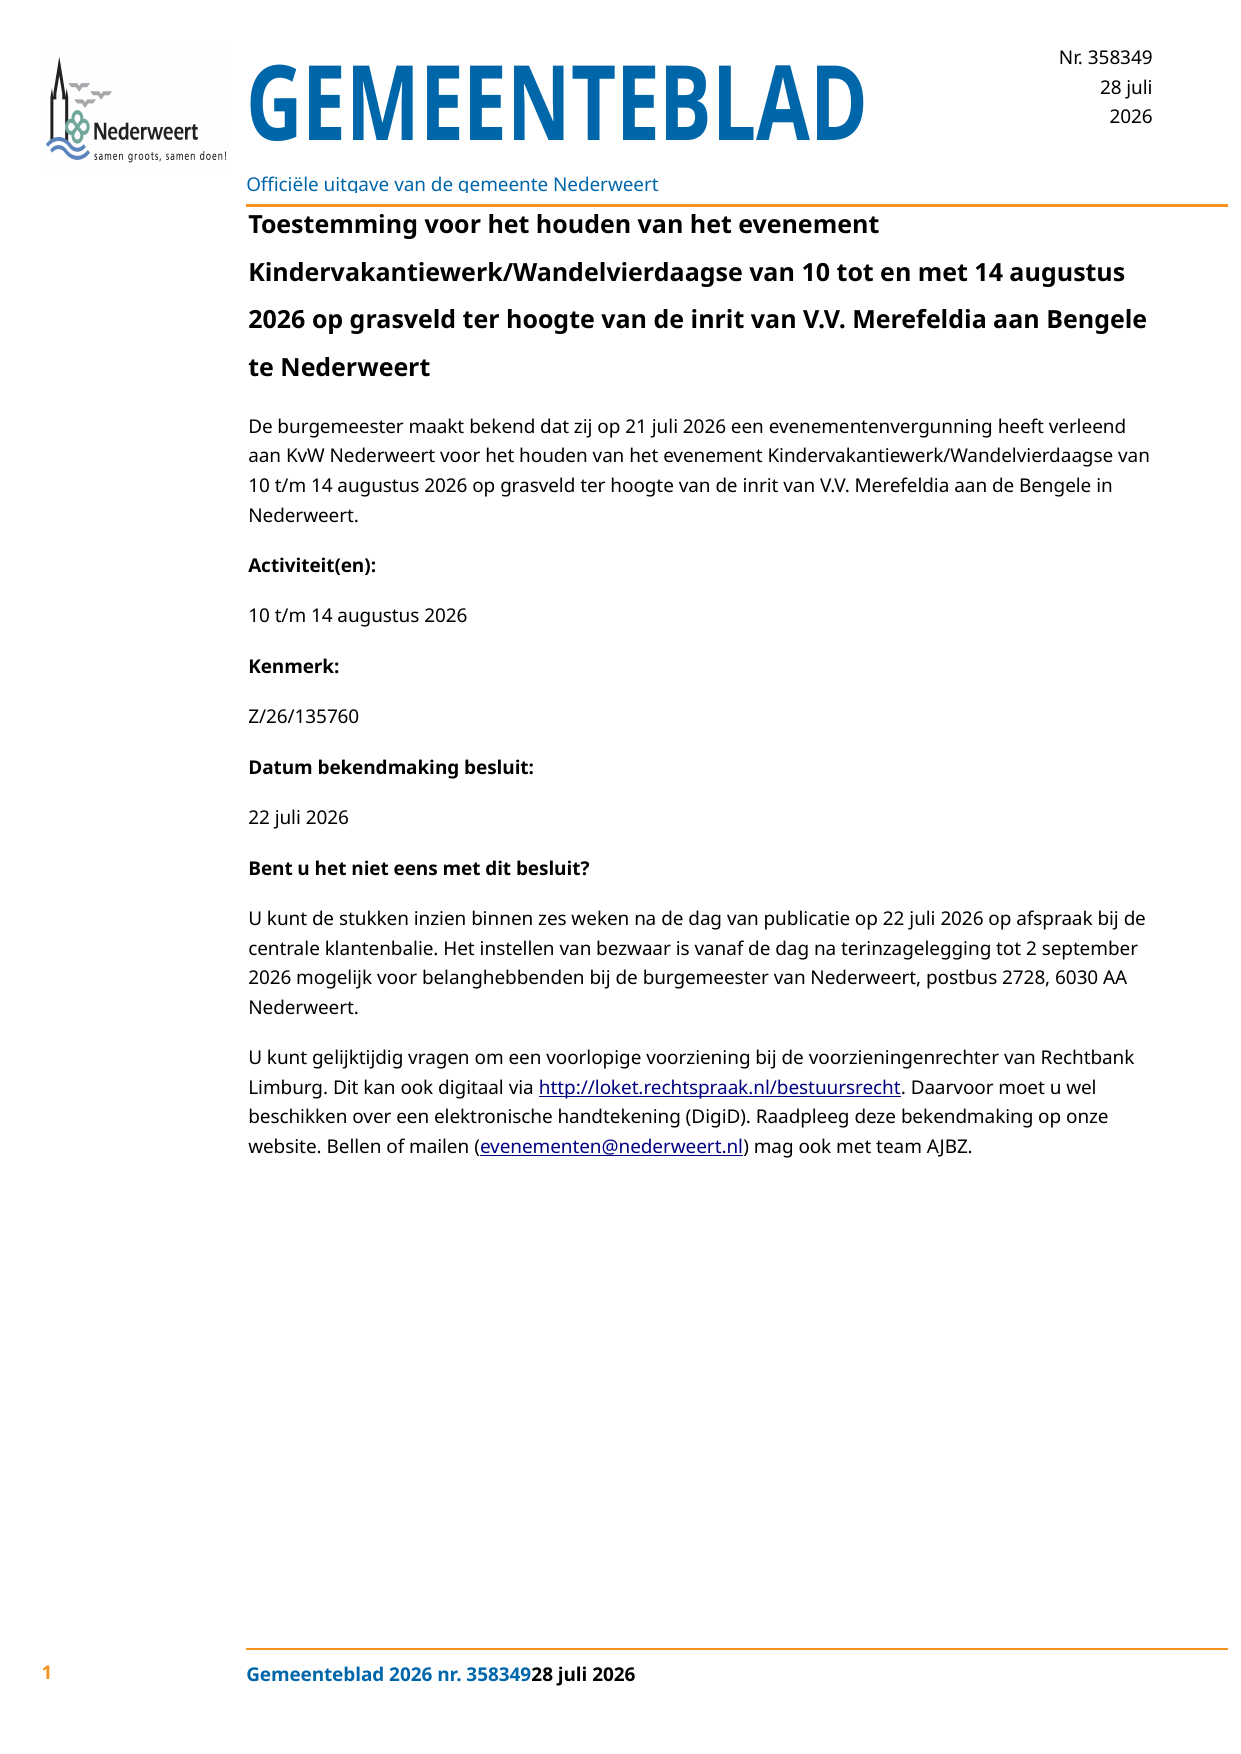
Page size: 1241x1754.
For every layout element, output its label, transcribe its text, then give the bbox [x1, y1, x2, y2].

text Toestemming voor het houden van het evenement Kindervakantiewerk/Wandelvierdaagse van 10 tot en met 14 augustus 2026 op grasveld ter hoogte van de inrit van V.V. Merefeldia aan Bengele te Nederweert [248, 207, 1152, 384]
picture [41, 47, 231, 172]
text U kunt gelijktijdig vragen om een voorlopige voorziening bij de voorzieningenrechter van Rechtbank Limburg. Dit kan ook digitaal via http://loket.rechtspraak.nl/bestuursrecht. Daarvoor moet u wel beschikken over een elektronische handtekening (DigiD). Raadpleeg deze bekendmaking op onze website. Bellen of mailen (evenementen@nederweert.nl) mag ook met team AJBZ. [248, 1044, 1152, 1159]
text U kunt de stukken inzien binnen zes weken na de dag van publicatie op 22 juli 2026 op afspraak bij de centrale klantenbalie. Het instellen van bezwaar is vanaf de dag na terinzagelegging tot 2 september 2026 mogelijk voor belanghebbenden bij de burgemeester van Nederweert, postbus 2728, 6030 AA Nederweert. [248, 905, 1152, 1020]
text Datum bekendmaking besluit: [248, 754, 1152, 780]
text Z/26/135760 [248, 703, 1152, 729]
text Kenmerk: [248, 653, 1152, 679]
text De burgemeester maakt bekend dat zij op 21 juli 2026 een evenementenvergunning heeft verleend aan KvW Nederweert voor het houden van het evenement Kindervakantiewerk/Wandelvierdaagse van 10 t/m 14 augustus 2026 op grasveld ter hoogte van de inrit van V.V. Merefeldia aan de Bengele in Nederweert. [248, 413, 1152, 528]
text 10 t/m 14 augustus 2026 [248, 603, 1152, 628]
text Bent u het niet eens met dit besluit? [248, 855, 1152, 881]
text Activiteit(en): [248, 552, 1152, 578]
text 22 juli 2026 [248, 804, 1152, 830]
